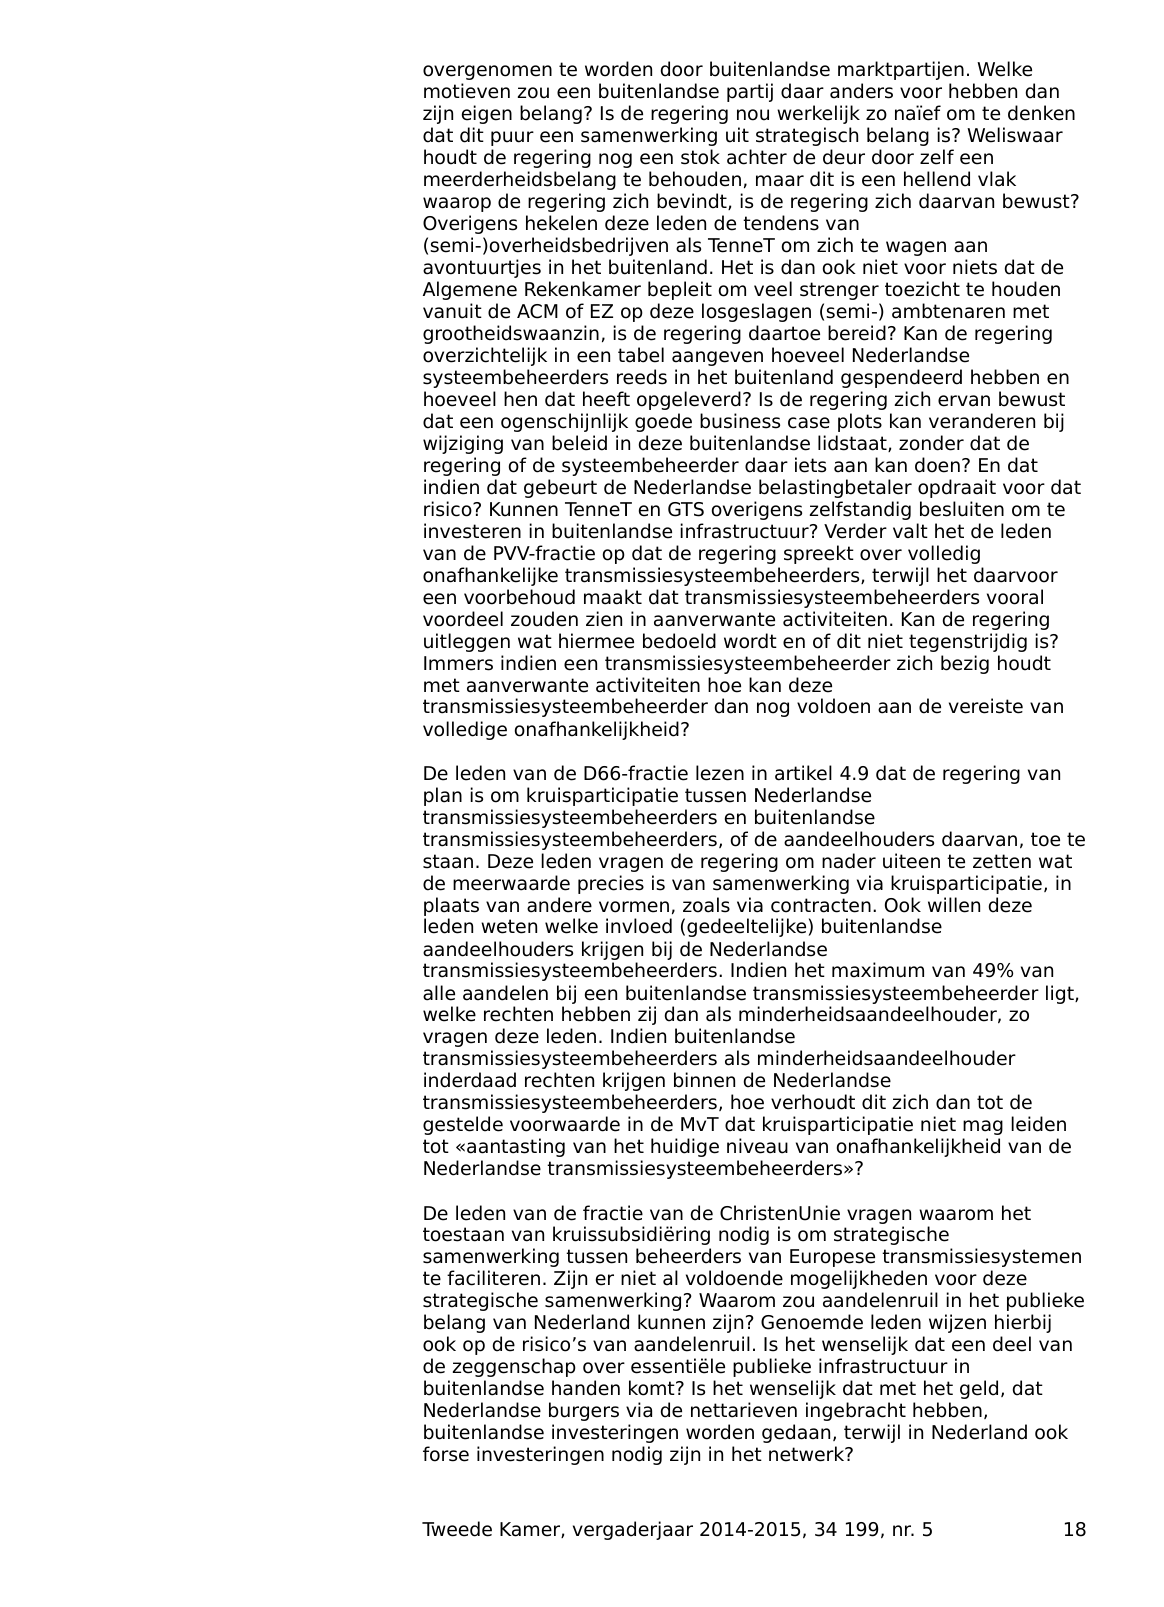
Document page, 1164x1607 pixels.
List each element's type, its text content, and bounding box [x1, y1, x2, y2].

text De leden van de fractie van de ChristenUnie vragen waarom het toestaan van kruissubsidiëring nodig is om strategische samenwerking tussen beheerders van Europese transmissiesystemen te faciliteren. Zijn er niet al voldoende mogelijkheden voor deze strategische samenwerking? Waarom zou aandelenruil in het publieke belang van Nederland kunnen zijn? Genoemde leden wijzen hierbij ook op de risico’s van aandelenruil. Is het wenselijk dat een deel van de zeggenschap over essentiële publieke infrastructuur in buitenlandse handen komt? Is het wenselijk dat met het geld, dat Nederlandse burgers via de nettarieven ingebracht hebben, buitenlandse investeringen worden gedaan, terwijl in Nederland ook forse investeringen nodig zijn in het netwerk? [422, 1202, 1087, 1466]
text overgenomen te worden door buitenlandse marktpartijen. Welke motieven zou een buitenlandse partij daar anders voor hebben dan zijn eigen belang? Is de regering nou werkelijk zo naïef om te denken dat dit puur een samenwerking uit strategisch belang is? Weliswaar houdt de regering nog een stok achter de deur door zelf een meerderheidsbelang te behouden, maar dit is een hellend vlak waarop de regering zich bevindt, is de regering zich daarvan bewust? Overigens hekelen deze leden de tendens van (semi-)overheidsbedrijven als TenneT om zich te wagen aan avontuurtjes in het buitenland. Het is dan ook niet voor niets dat de Algemene Rekenkamer bepleit om veel strenger toezicht te houden vanuit de ACM of EZ op deze losgeslagen (semi-) ambtenaren met grootheidswaanzin, is de regering daartoe bereid? Kan de regering overzichtelijk in een tabel aangeven hoeveel Nederlandse systeembeheerders reeds in het buitenland gespendeerd hebben en hoeveel hen dat heeft opgeleverd? Is de regering zich ervan bewust dat een ogenschijnlijk goede business case plots kan veranderen bij wijziging van beleid in deze buitenlandse lidstaat, zonder dat de regering of de systeembeheerder daar iets aan kan doen? En dat indien dat gebeurt de Nederlandse belastingbetaler opdraait voor dat risico? Kunnen TenneT en GTS overigens zelfstandig besluiten om te investeren in buitenlandse infrastructuur? Verder valt het de leden van de PVV-fractie op dat de regering spreekt over volledig onafhankelijke transmissiesysteembeheerders, terwijl het daarvoor een voorbehoud maakt dat transmissiesysteembeheerders vooral voordeel zouden zien in aanverwante activiteiten. Kan de regering uitleggen wat hiermee bedoeld wordt en of dit niet tegenstrijdig is? Immers indien een transmissiesysteembeheerder zich bezig houdt met aanverwante activiteiten hoe kan deze transmissiesysteembeheerder dan nog voldoen aan de vereiste van volledige onafhankelijkheid? [422, 59, 1087, 740]
text De leden van de D66-fractie lezen in artikel 4.9 dat de regering van plan is om kruisparticipatie tussen Nederlandse transmissiesysteembeheerders en buitenlandse transmissiesysteembeheerders, of de aandeelhouders daarvan, toe te staan. Deze leden vragen de regering om nader uiteen te zetten wat de meerwaarde precies is van samenwerking via kruisparticipatie, in plaats van andere vormen, zoals via contracten. Ook willen deze leden weten welke invloed (gedeeltelijke) buitenlandse aandeelhouders krijgen bij de Nederlandse transmissiesysteembeheerders. Indien het maximum van 49% van alle aandelen bij een buitenlandse transmissiesysteembeheerder ligt, welke rechten hebben zij dan als minderheidsaandeelhouder, zo vragen deze leden. Indien buitenlandse transmissiesysteembeheerders als minderheidsaandeelhouder inderdaad rechten krijgen binnen de Nederlandse transmissiesysteembeheerders, hoe verhoudt dit zich dan tot de gestelde voorwaarde in de MvT dat kruisparticipatie niet mag leiden tot «aantasting van het huidige niveau van onafhankelijkheid van de Nederlandse transmissiesysteembeheerders»? [422, 763, 1087, 1180]
